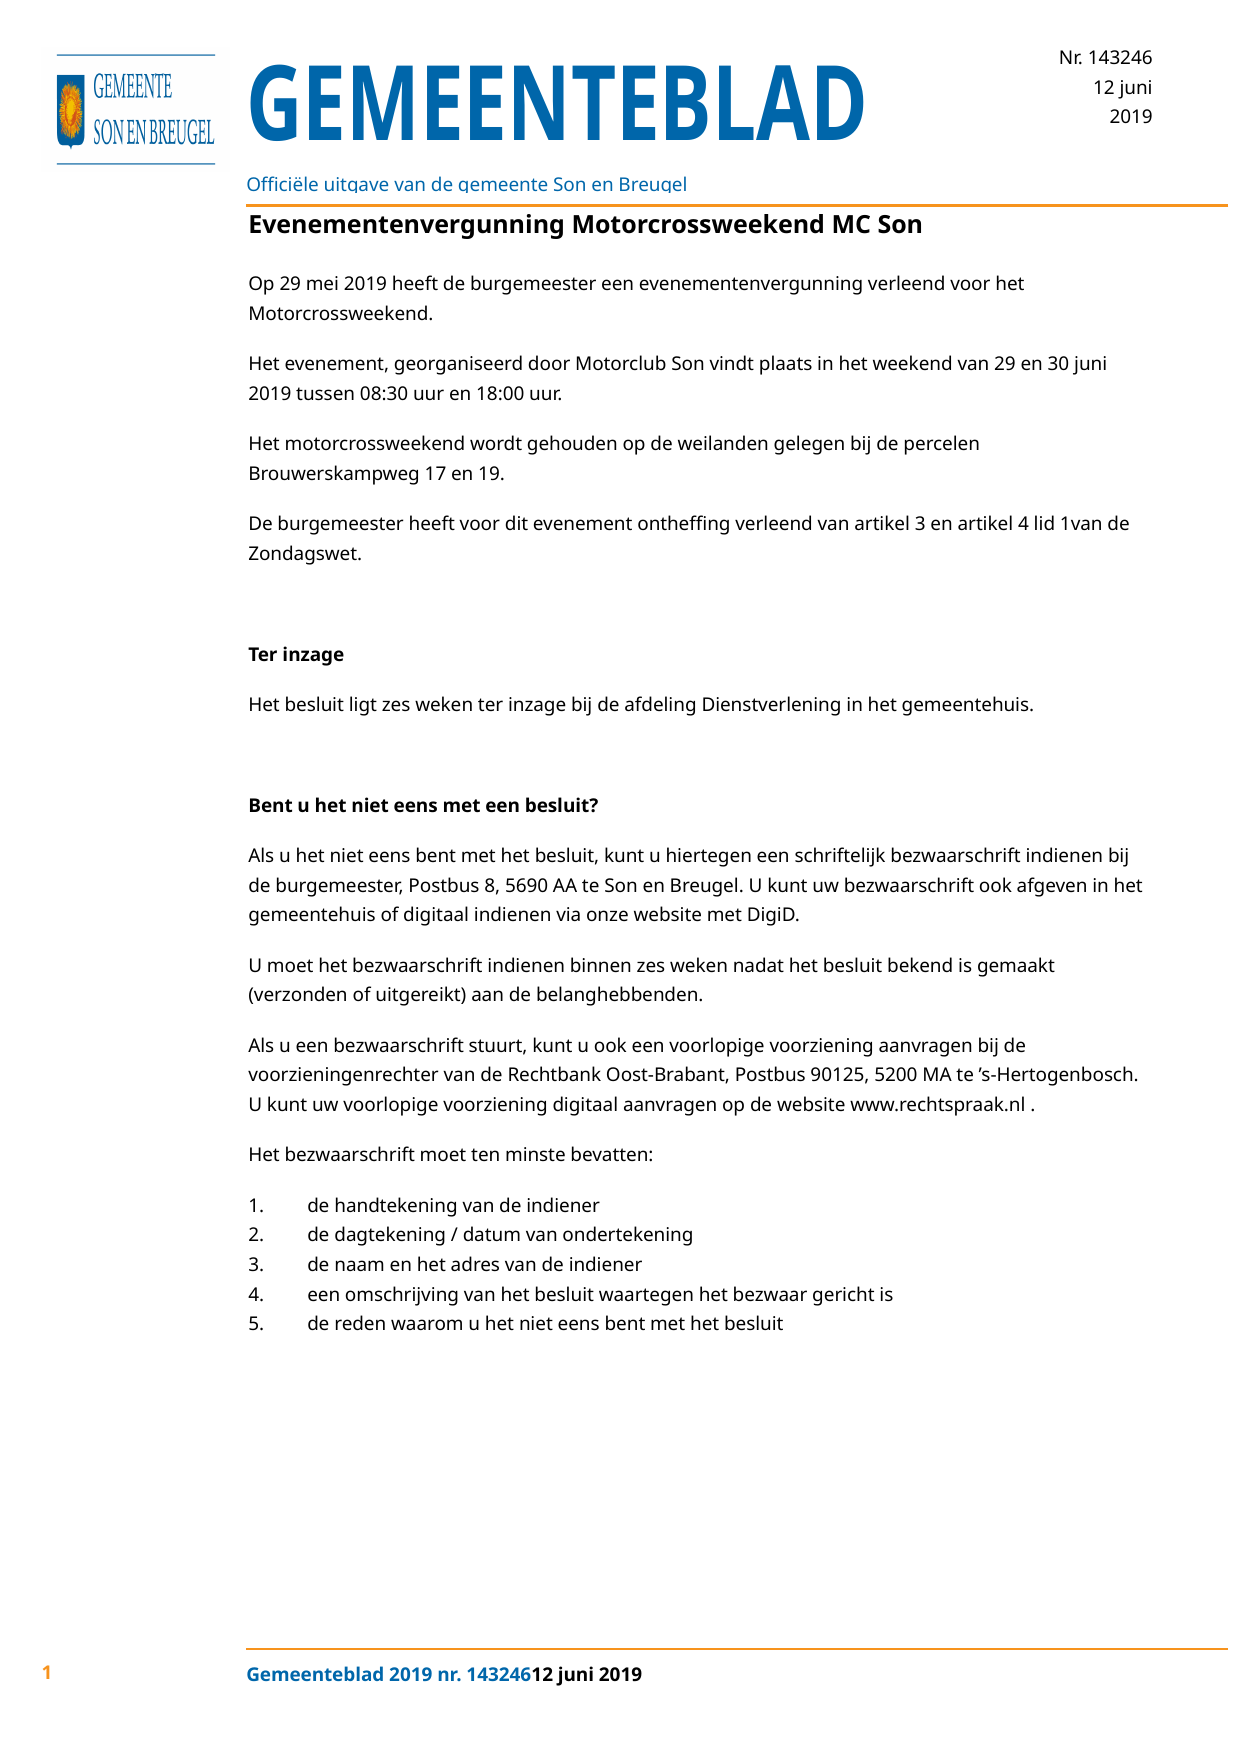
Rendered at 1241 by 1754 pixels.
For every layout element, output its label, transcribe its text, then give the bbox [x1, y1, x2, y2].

text Als u een bezwaarschrift stuurt, kunt u ook een voorlopige voorziening aanvragen bij de voorzieningenrechter van de Rechtbank Oost-Brabant, Postbus 90125, 5200 MA te ’s-Hertogenbosch. U kunt uw voorlopige voorziening digitaal aanvragen op de website www.rechtspraak.nl . [248, 1032, 1152, 1117]
text U moet het bezwaarschrift indienen binnen zes weken nadat het besluit bekend is gemaakt (verzonden of uitgereikt) aan de belanghebbenden. [248, 952, 1152, 1007]
list de reden waarom u het niet eens bent met het besluit [248, 1310, 1152, 1336]
text Ter inzage [248, 641, 1152, 666]
text Als u het niet eens bent met het besluit, kunt u hiertegen een schriftelijk bezwaarschrift indienen bij de burgemeester, Postbus 8, 5690 AA te Son en Breugel. U kunt uw bezwaarschrift ook afgeven in het gemeentehuis of digitaal indienen via onze website met DigiD. [248, 842, 1152, 927]
list de handtekening van de indiener [248, 1192, 1152, 1218]
text Het motorcrossweekend wordt gehouden op de weilanden gelegen bij de percelen Brouwerskampweg 17 en 19. [248, 430, 1152, 486]
list de naam en het adres van de indiener [248, 1251, 1152, 1277]
list de dagtekening / datum van ondertekening [248, 1222, 1152, 1247]
picture [41, 47, 231, 172]
text Op 29 mei 2019 heeft de burgemeester een evenementenvergunning verleend voor het Motorcrossweekend. [248, 270, 1152, 326]
text Bent u het niet eens met een besluit? [248, 792, 1152, 818]
text Het evenement, georganiseerd door Motorclub Son vindt plaats in het weekend van 29 en 30 juni 2019 tussen 08:30 uur en 18:00 uur. [248, 350, 1152, 406]
text Het bezwaarschrift moet ten minste bevatten: [248, 1142, 1152, 1167]
text Het besluit ligt zes weken ter inzage bij de afdeling Dienstverlening in het gemeentehuis. [248, 691, 1152, 717]
text De burgemeester heeft voor dit evenement ontheffing verleend van artikel 3 en artikel 4 lid 1van de Zondagswet. [248, 510, 1152, 566]
text Evenementenvergunning Motorcrossweekend MC Son [248, 207, 1152, 241]
list een omschrijving van het besluit waartegen het bezwaar gericht is [248, 1281, 1152, 1306]
